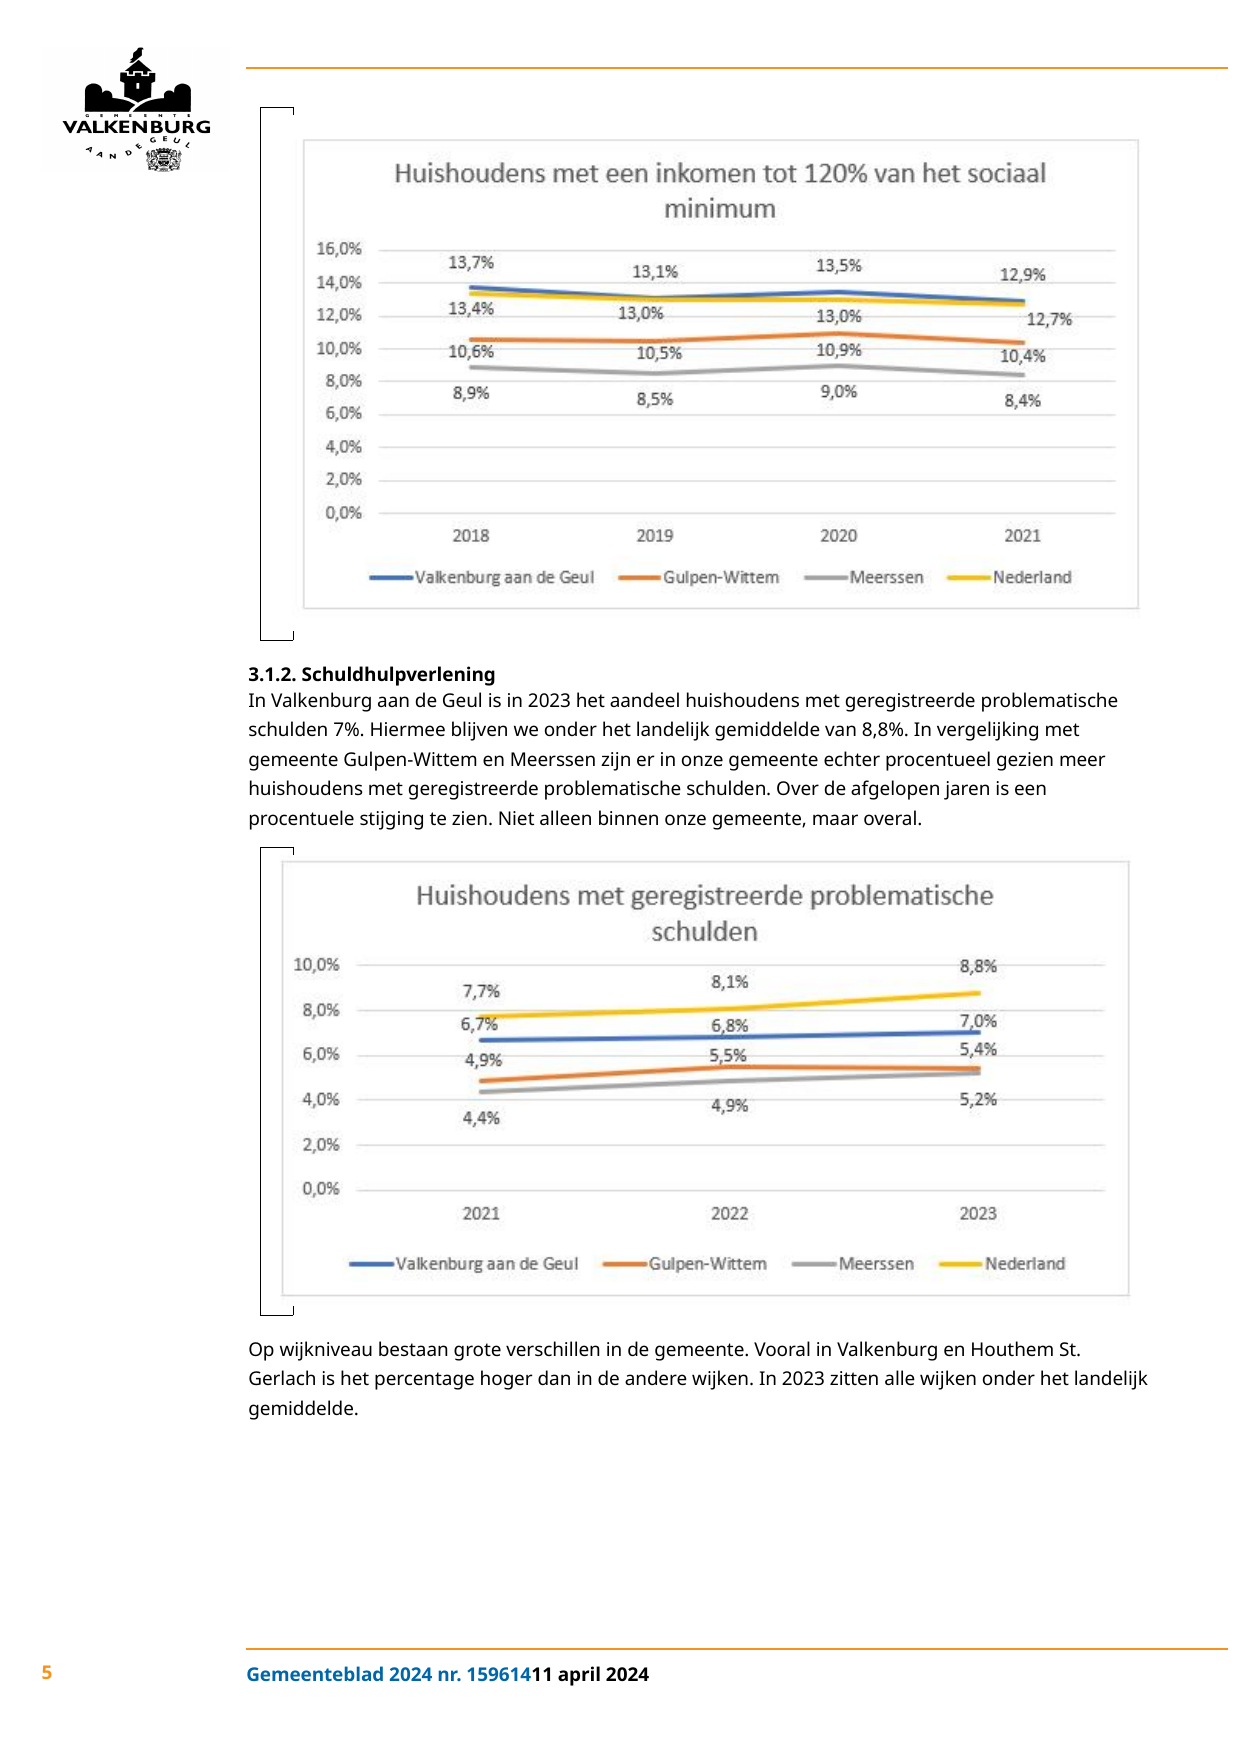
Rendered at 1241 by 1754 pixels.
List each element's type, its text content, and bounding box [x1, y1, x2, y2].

text 3.1.2. Schuldhulpverlening [248, 661, 1152, 687]
text In Valkenburg aan de Geul is in 2023 het aandeel huishoudens met geregistreerde problematische schulden 7%. Hiermee blijven we onder het landelijk gemiddelde van 8,8%. In vergelijking met gemeente Gulpen-Wittem en Meerssen zijn er in onze gemeente echter procentueel gezien meer huishoudens met geregistreerde problematische schulden. Over de afgelopen jaren is een procentuele stijging te zien. Niet alleen binnen onze gemeente, maar overal. [248, 687, 1152, 831]
picture [41, 47, 231, 172]
text Op wijkniveau bestaan grote verschillen in de gemeente. Vooral in Valkenburg en Houthem St. Gerlach is het percentage hoger dan in de andere wijken. In 2023 zitten alle wijken onder het landelijk gemiddelde. [248, 1336, 1152, 1421]
picture [268, 855, 1147, 1306]
picture [268, 115, 1173, 631]
